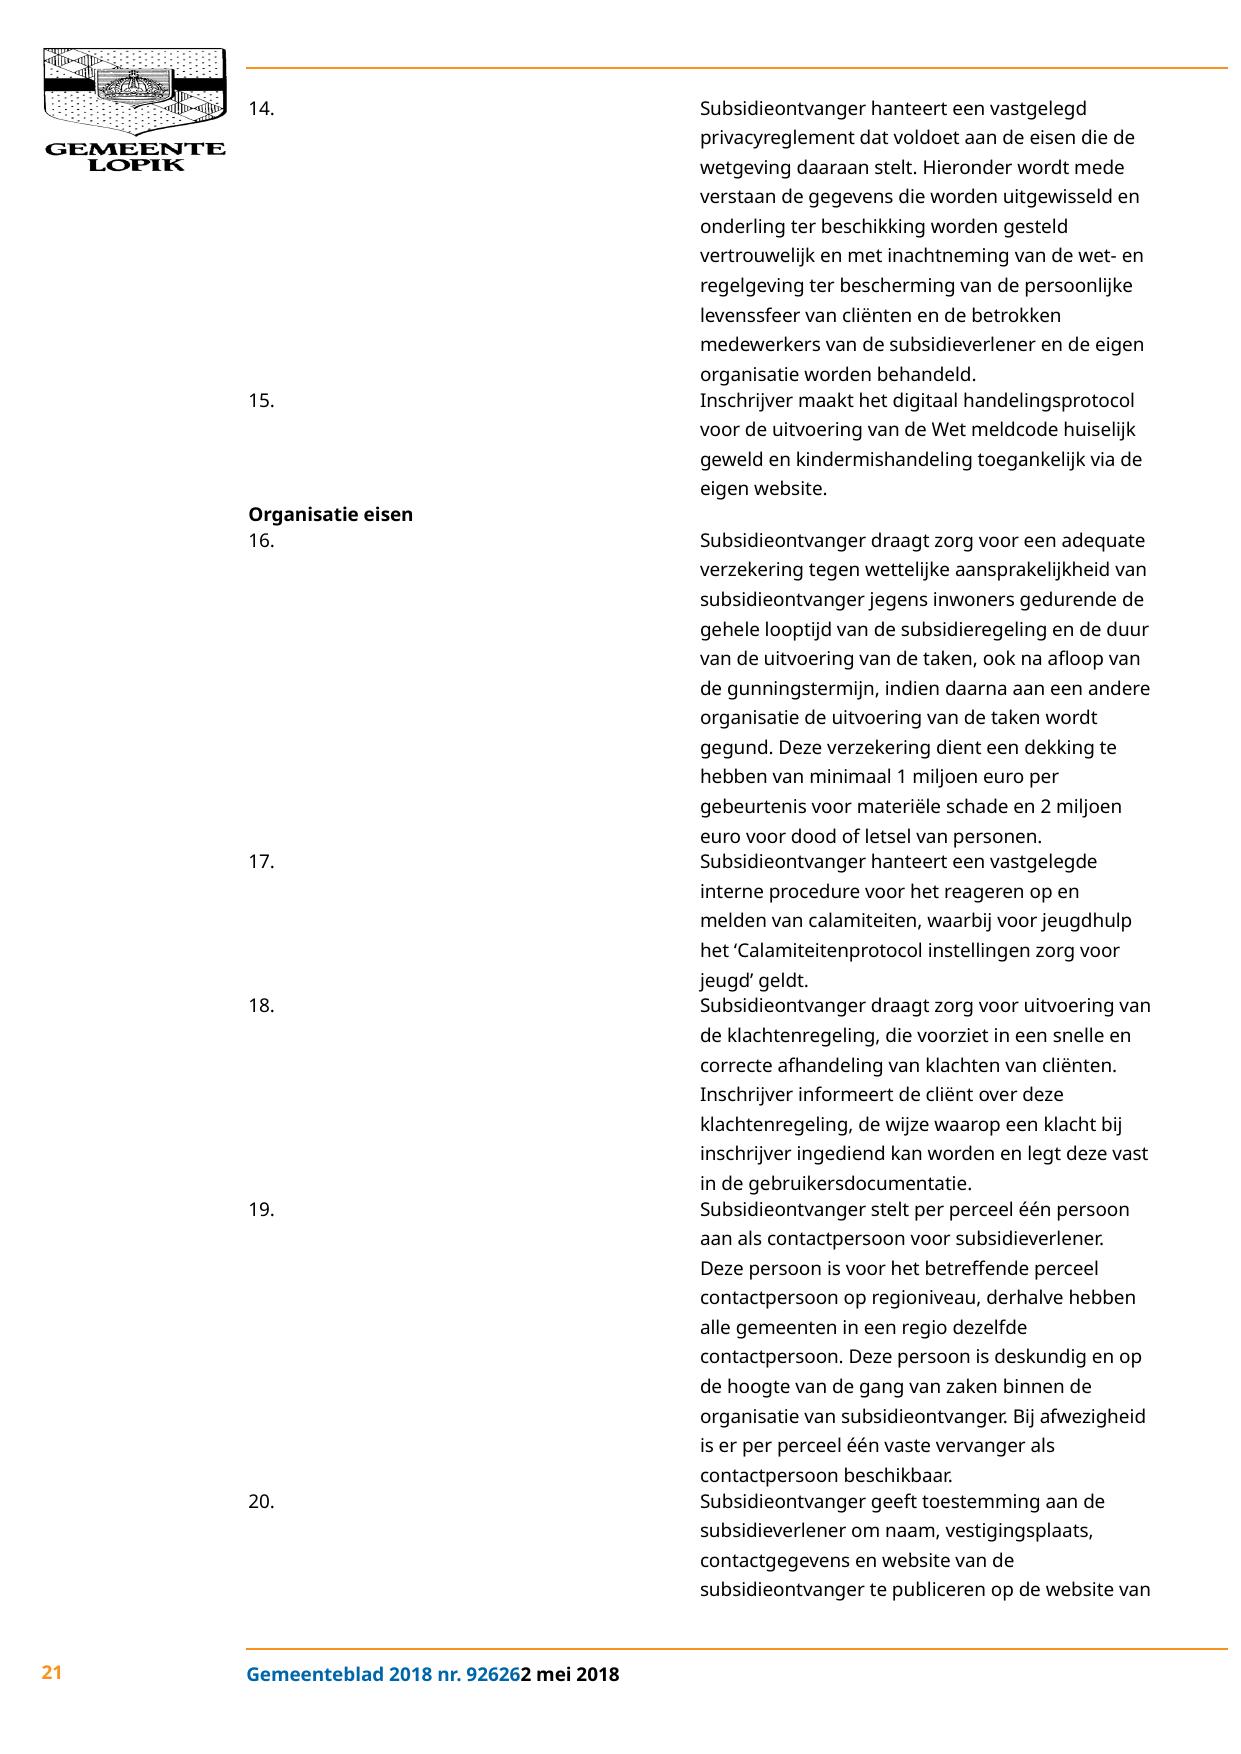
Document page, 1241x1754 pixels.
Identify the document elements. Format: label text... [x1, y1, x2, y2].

table_cell [248, 849, 700, 993]
table_cell [248, 1196, 700, 1488]
table_cell [248, 1488, 700, 1602]
table_cell Subsidieontvanger stelt per perceel één persoon aan als contactpersoon voor subsidieverlener. Deze persoon is voor het betreffende perceel contactpersoon op regioniveau, derhalve hebben alle gemeenten in een regio dezelfde contactpersoon. Deze persoon is deskundig en op de hoogte van de gang van zaken binnen de organisatie van subsidieontvanger. Bij afwezigheid is er per perceel één vaste vervanger als contactpersoon beschikbaar. [700, 1196, 1152, 1488]
table_cell Subsidieontvanger hanteert een vastgelegde interne procedure voor het reageren op en melden van calamiteiten, waarbij voor jeugdhulp het ‘Calamiteitenprotocol instellingen zorg voor jeugd’ geldt. [700, 849, 1152, 993]
table_cell [248, 993, 700, 1196]
table_cell Organisatie eisen [248, 501, 1152, 527]
table_cell Inschrijver maakt het digitaal handelingsprotocol voor de uitvoering van de Wet meldcode huiselijk geweld en kindermishandeling toegankelijk via de eigen website. [700, 387, 1152, 501]
table_cell Subsidieontvanger draagt zorg voor een adequate verzekering tegen wettelijke aansprakelijkheid van subsidieontvanger jegens inwoners gedurende de gehele looptijd van de subsidieregeling en de duur van de uitvoering van de taken, ook na afloop van de gunningstermijn, indien daarna aan een andere organisatie de uitvoering van de taken wordt gegund. Deze verzekering dient een dekking te hebben van minimaal 1 miljoen euro per gebeurtenis voor materiële schade en 2 miljoen euro voor dood of letsel van personen. [700, 527, 1152, 848]
picture [41, 47, 231, 172]
table_cell [248, 527, 700, 848]
table_cell [248, 387, 700, 501]
table_cell Subsidieontvanger geeft toestemming aan de subsidieverlener om naam, vestigingsplaats, contactgegevens en website van de subsidieontvanger te publiceren op de website van [700, 1488, 1152, 1602]
table_cell Subsidieontvanger hanteert een vastgelegd privacyreglement dat voldoet aan de eisen die de wetgeving daaraan stelt. Hieronder wordt mede verstaan de gegevens die worden uitgewisseld en onderling ter beschikking worden gesteld vertrouwelijk en met inachtneming van de wet- en regelgeving ter bescherming van de persoonlijke levenssfeer van cliënten en de betrokken medewerkers van de subsidieverlener en de eigen organisatie worden behandeld. [700, 95, 1152, 387]
table_cell Subsidieontvanger draagt zorg voor uitvoering van de klachtenregeling, die voorziet in een snelle en correcte afhandeling van klachten van cliënten. Inschrijver informeert de cliënt over deze klachtenregeling, de wijze waarop een klacht bij inschrijver ingediend kan worden en legt deze vast in de gebruikersdocumentatie. [700, 993, 1152, 1196]
table_cell [248, 95, 700, 387]
